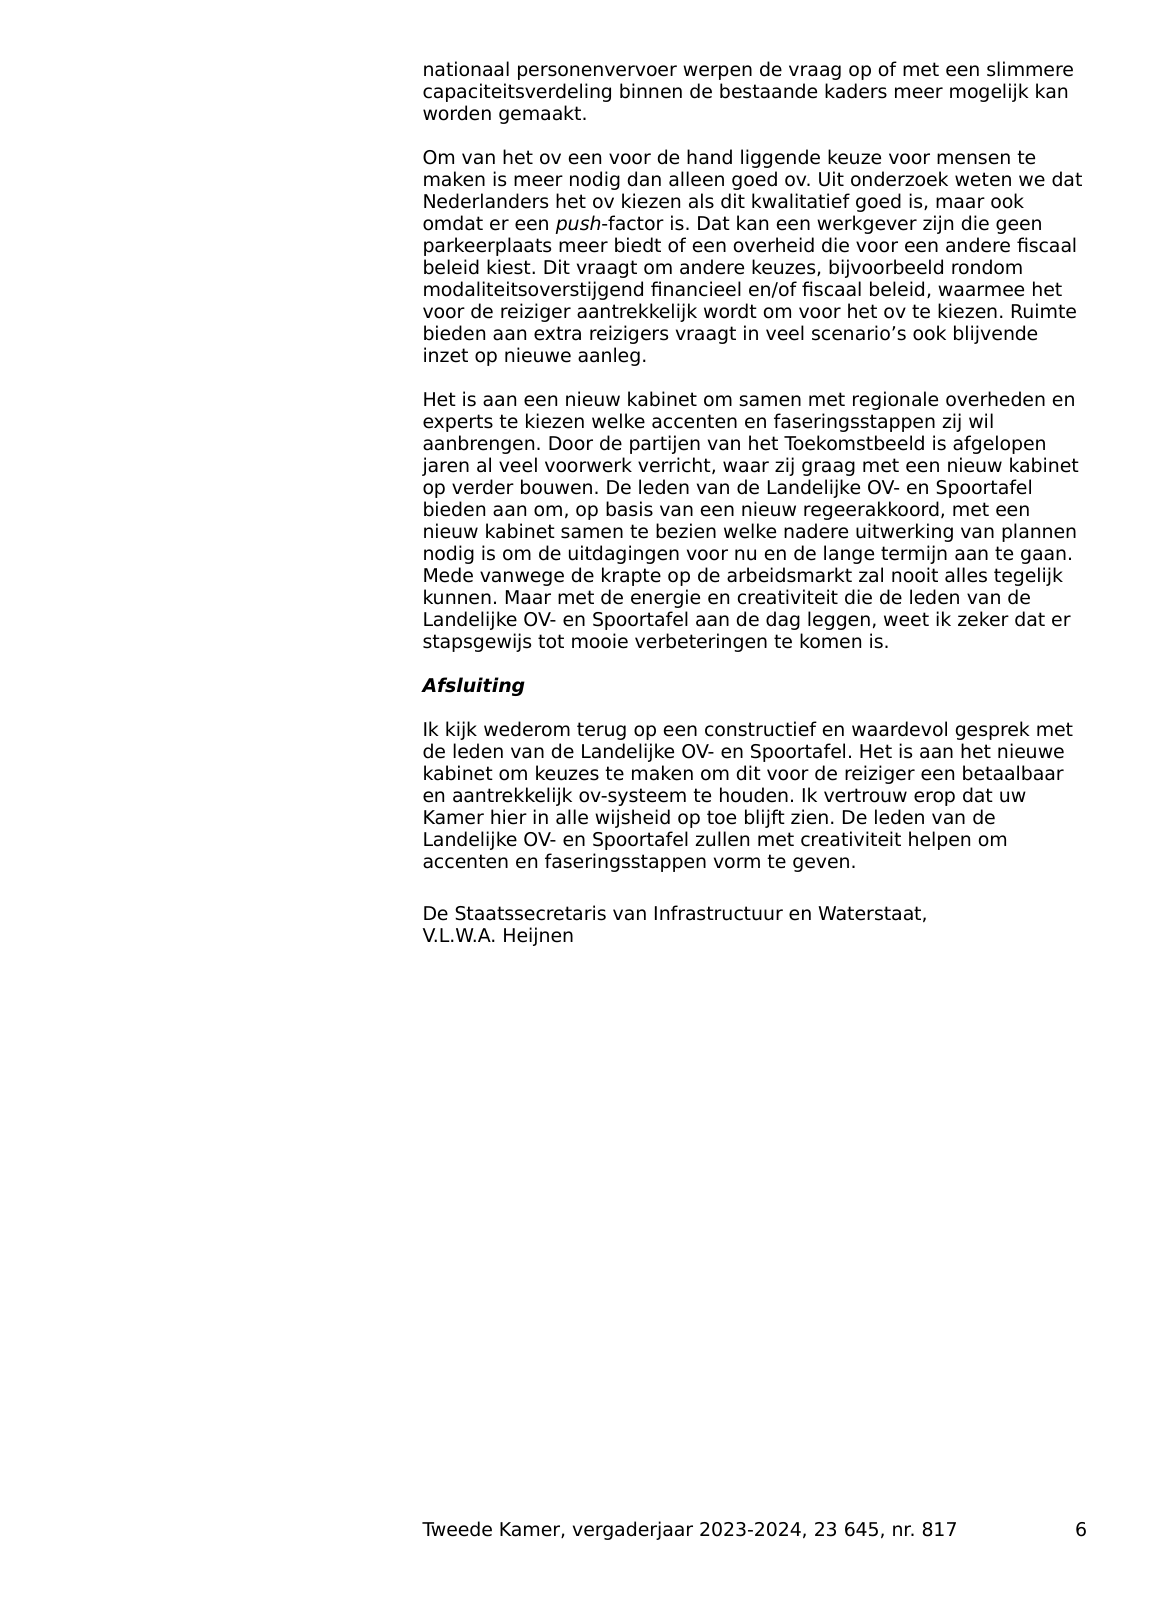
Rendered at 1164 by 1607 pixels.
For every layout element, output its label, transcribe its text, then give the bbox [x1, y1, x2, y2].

text Het is aan een nieuw kabinet om samen met regionale overheden en experts te kiezen welke accenten en faseringsstappen zij wil aanbrengen. Door de partijen van het Toekomstbeeld is afgelopen jaren al veel voorwerk verricht, waar zij graag met een nieuw kabinet op verder bouwen. De leden van de Landelijke OV- en Spoortafel bieden aan om, op basis van een nieuw regeerakkoord, met een nieuw kabinet samen te bezien welke nadere uitwerking van plannen nodig is om de uitdagingen voor nu en de lange termijn aan te gaan. Mede vanwege de krapte op de arbeidsmarkt zal nooit alles tegelijk kunnen. Maar met de energie en creativiteit die de leden van de Landelijke OV- en Spoortafel aan de dag leggen, weet ik zeker dat er stapsgewijs tot mooie verbeteringen te komen is. [422, 389, 1087, 653]
text nationaal personenvervoer werpen de vraag op of met een slimmere capaciteitsverdeling binnen de bestaande kaders meer mogelijk kan worden gemaakt. [422, 59, 1087, 125]
text Ik kijk wederom terug op een constructief en waardevol gesprek met de leden van de Landelijke OV- en Spoortafel. Het is aan het nieuwe kabinet om keuzes te maken om dit voor de reiziger een betaalbaar en aantrekkelijk ov-systeem te houden. Ik vertrouw erop dat uw Kamer hier in alle wijsheid op toe blijft zien. De leden van de Landelijke OV- en Spoortafel zullen met creativiteit helpen om accenten en faseringsstappen vorm te geven. [422, 719, 1087, 873]
text De Staatssecretaris van Infrastructuur en Waterstaat, V.L.W.A. Heijnen [422, 903, 1087, 947]
text Om van het ov een voor de hand liggende keuze voor mensen te maken is meer nodig dan alleen goed ov. Uit onderzoek weten we dat Nederlanders het ov kiezen als dit kwalitatief goed is, maar ook omdat er een push-factor is. Dat kan een werkgever zijn die geen parkeerplaats meer biedt of een overheid die voor een andere fiscaal beleid kiest. Dit vraagt om andere keuzes, bijvoorbeeld rondom modaliteitsoverstijgend financieel en/of fiscaal beleid, waarmee het voor de reiziger aantrekkelijk wordt om voor het ov te kiezen. Ruimte bieden aan extra reizigers vraagt in veel scenario’s ook blijvende inzet op nieuwe aanleg. [422, 147, 1087, 367]
subtitle Afsluiting [422, 675, 1087, 697]
